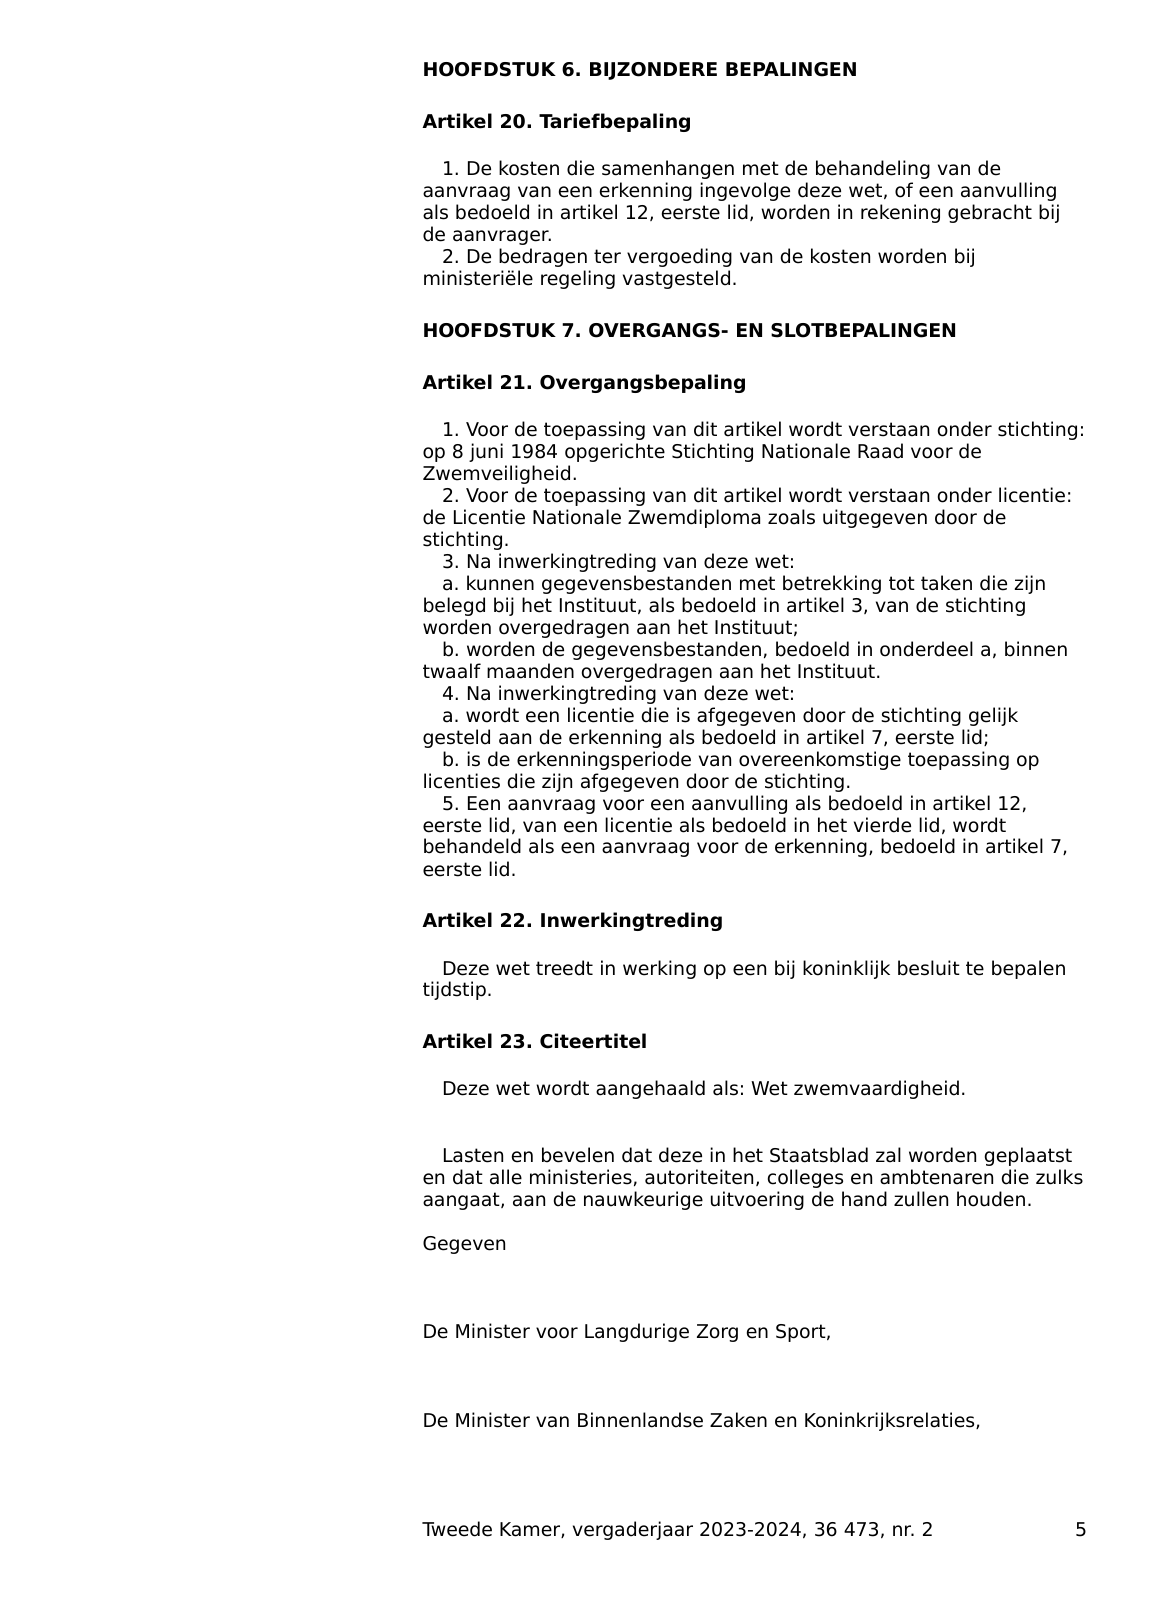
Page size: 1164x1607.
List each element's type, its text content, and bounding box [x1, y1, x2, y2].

subtitle Artikel 21. Overgangsbepaling [422, 372, 1087, 394]
text De Minister van Binnenlandse Zaken en Koninkrijksrelaties, [422, 1410, 1087, 1432]
subtitle HOOFDSTUK 7. OVERGANGS- EN SLOTBEPALINGEN [422, 320, 1087, 342]
text 3. Na inwerkingtreding van deze wet: [422, 551, 1087, 573]
text Deze wet wordt aangehaald als: Wet zwemvaardigheid. [422, 1078, 1087, 1100]
text a. kunnen gegevensbestanden met betrekking tot taken die zijn belegd bij het Instituut, als bedoeld in artikel 3, van de stichting worden overgedragen aan het Instituut; [422, 573, 1087, 639]
text b. is de erkenningsperiode van overeenkomstige toepassing op licenties die zijn afgegeven door de stichting. [422, 748, 1087, 792]
subtitle Artikel 22. Inwerkingtreding [422, 910, 1087, 932]
text b. worden de gegevensbestanden, bedoeld in onderdeel a, binnen twaalf maanden overgedragen aan het Instituut. [422, 639, 1087, 683]
subtitle Artikel 20. Tariefbepaling [422, 111, 1087, 133]
text 2. Voor de toepassing van dit artikel wordt verstaan onder licentie: de Licentie Nationale Zwemdiploma zoals uitgegeven door de stichting. [422, 485, 1087, 551]
text 1. Voor de toepassing van dit artikel wordt verstaan onder stichting: op 8 juni 1984 opgerichte Stichting Nationale Raad voor de Zwemveiligheid. [422, 419, 1087, 485]
text 2. De bedragen ter vergoeding van de kosten worden bij ministeriële regeling vastgesteld. [422, 246, 1087, 290]
subtitle HOOFDSTUK 6. BIJZONDERE BEPALINGEN [422, 59, 1087, 81]
text Gegeven [422, 1233, 1087, 1255]
text Deze wet treedt in werking op een bij koninklijk besluit te bepalen tijdstip. [422, 957, 1087, 1001]
text 4. Na inwerkingtreding van deze wet: [422, 683, 1087, 704]
text a. wordt een licentie die is afgegeven door de stichting gelijk gesteld aan de erkenning als bedoeld in artikel 7, eerste lid; [422, 704, 1087, 748]
text 1. De kosten die samenhangen met de behandeling van de aanvraag van een erkenning ingevolge deze wet, of een aanvulling als bedoeld in artikel 12, eerste lid, worden in rekening gebracht bij de aanvrager. [422, 158, 1087, 246]
text 5. Een aanvraag voor een aanvulling als bedoeld in artikel 12, eerste lid, van een licentie als bedoeld in het vierde lid, wordt behandeld als een aanvraag voor de erkenning, bedoeld in artikel 7, eerste lid. [422, 792, 1087, 880]
text Lasten en bevelen dat deze in het Staatsblad zal worden geplaatst en dat alle ministeries, autoriteiten, colleges en ambtenaren die zulks aangaat, aan de nauwkeurige uitvoering de hand zullen houden. [422, 1145, 1087, 1211]
text De Minister voor Langdurige Zorg en Sport, [422, 1321, 1087, 1343]
subtitle Artikel 23. Citeertitel [422, 1031, 1087, 1053]
